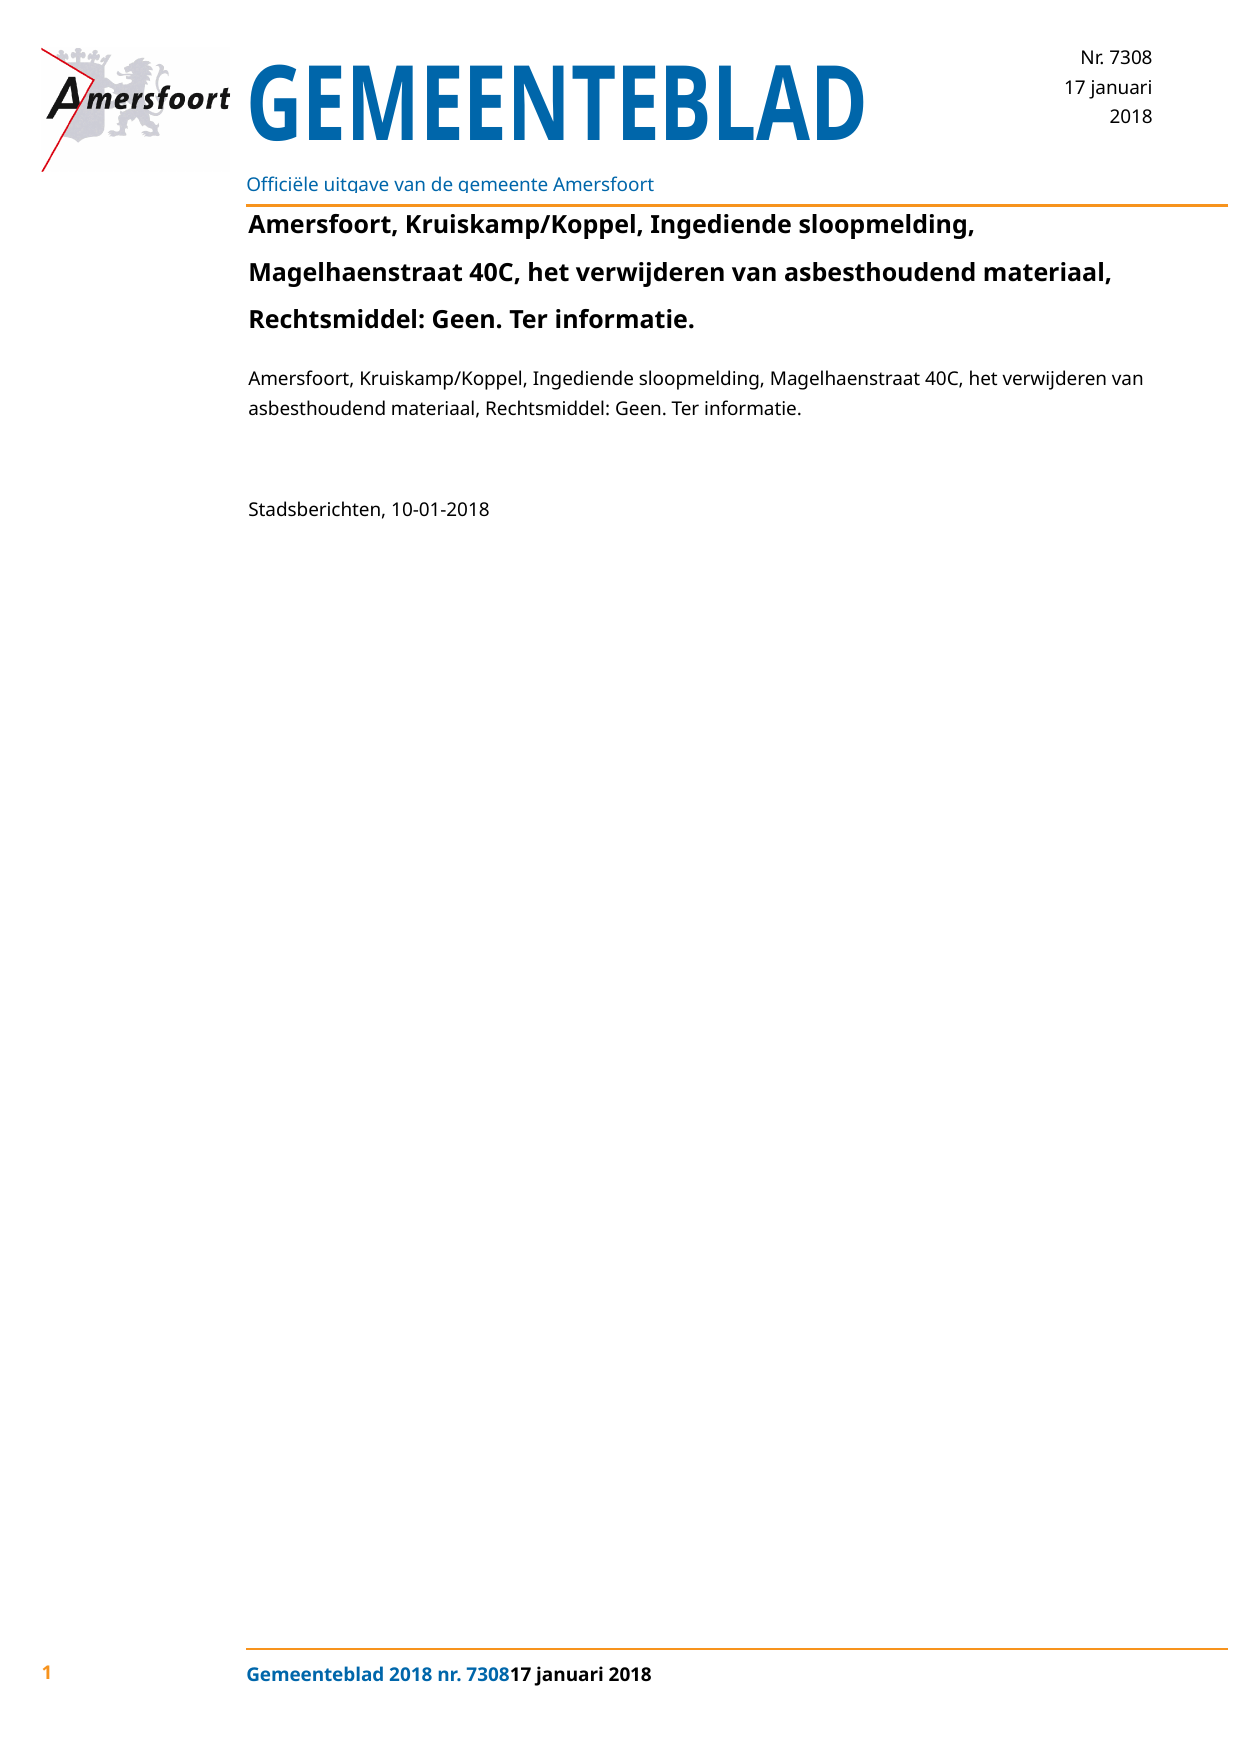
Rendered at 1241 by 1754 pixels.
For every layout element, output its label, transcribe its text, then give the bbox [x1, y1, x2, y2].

picture [41, 47, 231, 172]
text Amersfoort, Kruiskamp/Koppel, Ingediende sloopmelding, Magelhaenstraat 40C, het verwijderen van asbesthoudend materiaal, Rechtsmiddel: Geen. Ter informatie. [248, 207, 1152, 336]
text Amersfoort, Kruiskamp/Koppel, Ingediende sloopmelding, Magelhaenstraat 40C, het verwijderen van asbesthoudend materiaal, Rechtsmiddel: Geen. Ter informatie. [248, 366, 1152, 421]
text Stadsberichten, 10-01-2018 [248, 496, 1152, 522]
